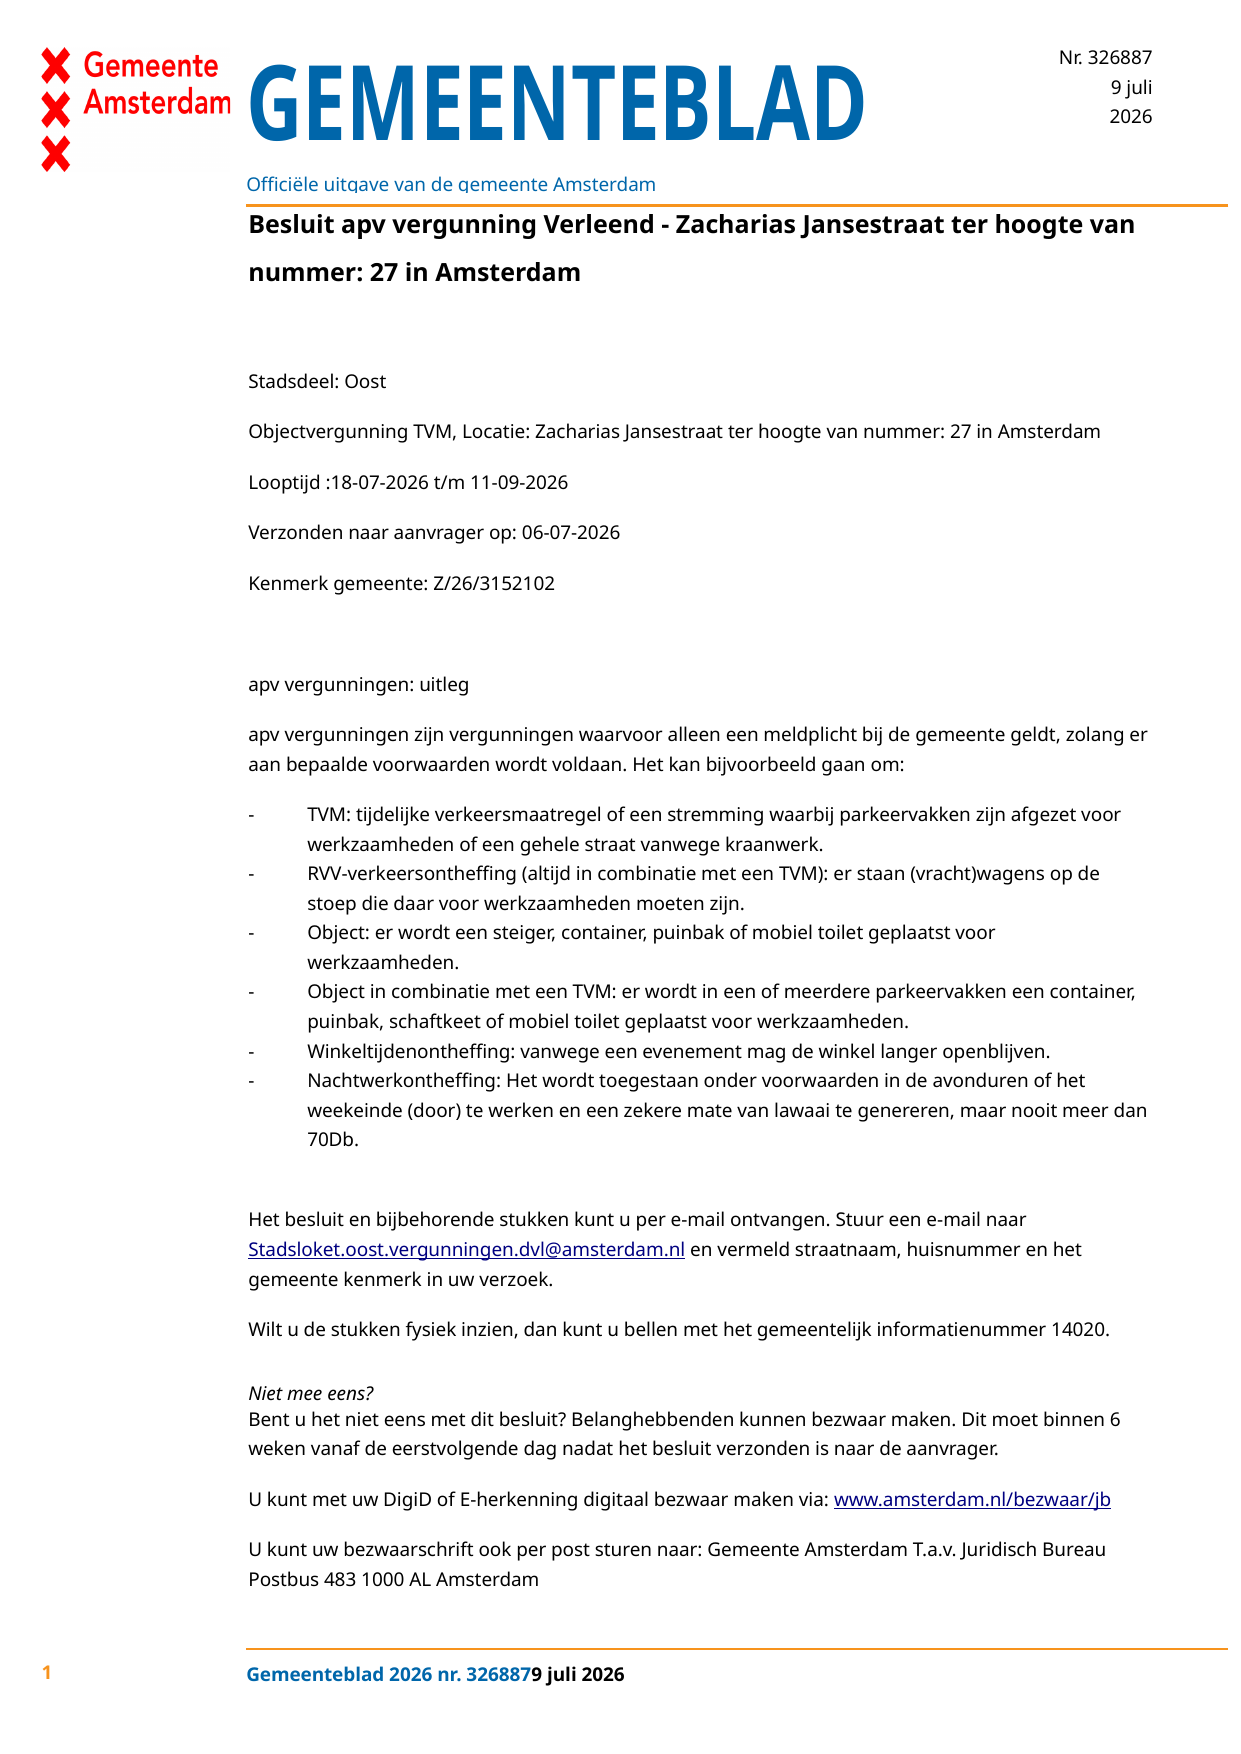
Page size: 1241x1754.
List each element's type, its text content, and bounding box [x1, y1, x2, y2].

text apv vergunningen zijn vergunningen waarvoor alleen een meldplicht bij de gemeente geldt, zolang er aan bepaalde voorwaarden wordt voldaan. Het kan bijvoorbeeld gaan om: [248, 721, 1152, 777]
text Verzonden naar aanvrager op: 06-07-2026 [248, 519, 1152, 545]
list TVM: tijdelijke verkeersmaatregel of een stremming waarbij parkeervakken zijn afgezet voor werkzaamheden of een gehele straat vanwege kraanwerk. [248, 801, 1152, 857]
text Wilt u de stukken fysiek inzien, dan kunt u bellen met het gemeentelijk informatienummer 14020. [248, 1316, 1152, 1342]
text Niet mee eens? [248, 1380, 1152, 1406]
picture [41, 47, 231, 172]
text Kenmerk gemeente: Z/26/3152102 [248, 570, 1152, 596]
list Object: er wordt een steiger, container, puinbak of mobiel toilet geplaatst voor werkzaamheden. [248, 919, 1152, 975]
text Besluit apv vergunning Verleend - Zacharias Jansestraat ter hoogte van nummer: 27 in Amsterdam [248, 207, 1152, 288]
list Winkeltijdenontheffing: vanwege een evenement mag de winkel langer openblijven. [248, 1038, 1152, 1064]
text apv vergunningen: uitleg [248, 671, 1152, 697]
text U kunt uw bezwaarschrift ook per post sturen naar: Gemeente Amsterdam T.a.v. Juridisch Bureau Postbus 483 1000 AL Amsterdam [248, 1536, 1152, 1592]
list Nachtwerkontheffing: Het wordt toegestaan onder voorwaarden in de avonduren of het weekeinde (door) te werken en een zekere mate van lawaai te genereren, maar nooit meer dan 70Db. [248, 1067, 1152, 1152]
list RVV-verkeersontheffing (altijd in combinatie met een TVM): er staan (vracht)wagens op de stoep die daar voor werkzaamheden moeten zijn. [248, 860, 1152, 916]
text Bent u het niet eens met dit besluit? Belanghebbenden kunnen bezwaar maken. Dit moet binnen 6 weken vanaf de eerstvolgende dag nadat het besluit verzonden is naar de aanvrager. [248, 1406, 1152, 1461]
text Stadsdeel: Oost [248, 368, 1152, 394]
text Objectvergunning TVM, Locatie: Zacharias Jansestraat ter hoogte van nummer: 27 in Amsterdam [248, 419, 1152, 444]
list Object in combinatie met een TVM: er wordt in een of meerdere parkeervakken een container, puinbak, schaftkeet of mobiel toilet geplaatst voor werkzaamheden. [248, 979, 1152, 1034]
text Het besluit en bijbehorende stukken kunt u per e-mail ontvangen. Stuur een e-mail naar Stadsloket.oost.vergunningen.dvl@amsterdam.nl en vermeld straatnaam, huisnummer en het gemeente kenmerk in uw verzoek. [248, 1207, 1152, 1292]
text Looptijd :18-07-2026 t/m 11-09-2026 [248, 469, 1152, 495]
text U kunt met uw DigiD of E-herkenning digitaal bezwaar maken via: www.amsterdam.nl/bezwaar/jb [248, 1486, 1152, 1512]
